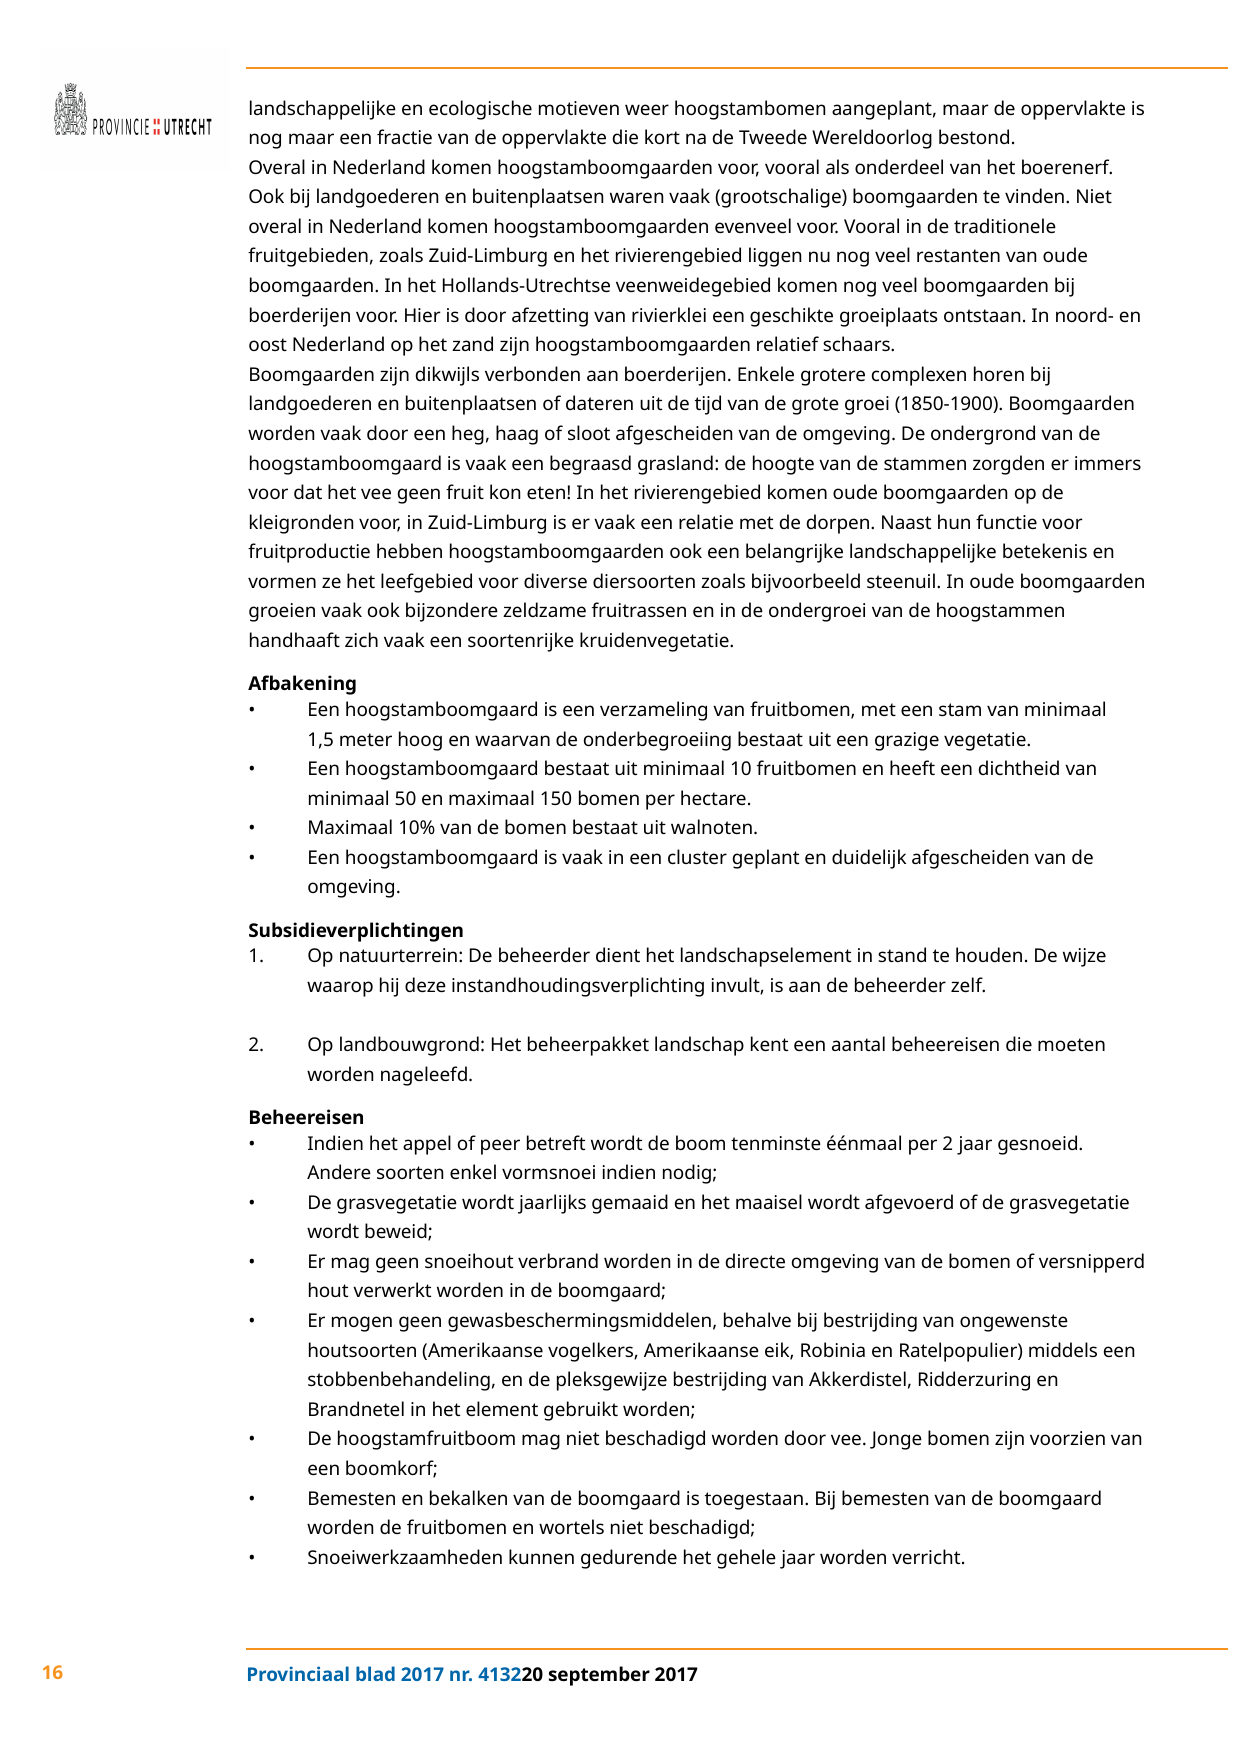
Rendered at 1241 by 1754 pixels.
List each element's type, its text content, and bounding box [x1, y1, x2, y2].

list Een hoogstamboomgaard is een verzameling van fruitbomen, met een stam van minimaal 1,5 meter hoog en waarvan de onderbegroeiing bestaat uit een grazige vegetatie. [248, 696, 1152, 751]
list Op natuurterrein: De beheerder dient het landschapselement in stand te houden. De wijze waarop hij deze instandhoudingsverplichting invult, is aan de beheerder zelf. [248, 942, 1152, 998]
list Op landbouwgrond: Het beheerpakket landschap kent een aantal beheereisen die moeten worden nageleefd. [248, 1031, 1152, 1087]
text Subsidieverplichtingen [248, 917, 1152, 942]
list De grasvegetatie wordt jaarlijks gemaaid en het maaisel wordt afgevoerd of de grasvegetatie wordt beweid; [248, 1189, 1152, 1244]
list Bemesten en bekalken van de boomgaard is toegestaan. Bij bemesten van de boomgaard worden de fruitbomen en wortels niet beschadigd; [248, 1485, 1152, 1540]
list Indien het appel of peer betreft wordt de boom tenminste éénmaal per 2 jaar gesnoeid. Andere soorten enkel vormsnoei indien nodig; [248, 1130, 1152, 1185]
text Boomgaarden zijn dikwijls verbonden aan boerderijen. Enkele grotere complexen horen bij landgoederen en buitenplaatsen of dateren uit de tijd van de grote groei (1850-1900). Boomgaarden worden vaak door een heg, haag of sloot afgescheiden van de omgeving. De ondergrond van de hoogstamboomgaard is vaak een begraasd grasland: de hoogte van de stammen zorgden er immers voor dat het vee geen fruit kon eten! In het rivierengebied komen oude boomgaarden op de kleigronden voor, in Zuid-Limburg is er vaak een relatie met de dorpen. Naast hun functie voor fruitproductie hebben hoogstamboomgaarden ook een belangrijke landschappelijke betekenis en vormen ze het leefgebied voor diverse diersoorten zoals bijvoorbeeld steenuil. In oude boomgaarden groeien vaak ook bijzondere zeldzame fruitrassen en in de ondergroei van de hoogstammen handhaaft zich vaak een soortenrijke kruidenvegetatie. [248, 361, 1152, 653]
list Er mag geen snoeihout verbrand worden in de directe omgeving van de bomen of versnipperd hout verwerkt worden in de boomgaard; [248, 1248, 1152, 1303]
list Er mogen geen gewasbeschermingsmiddelen, behalve bij bestrijding van ongewenste houtsoorten (Amerikaanse vogelkers, Amerikaanse eik, Robinia en Ratelpopulier) middels een stobbenbehandeling, en de pleksgewijze bestrijding van Akkerdistel, Ridderzuring en Brandnetel in het element gebruikt worden; [248, 1307, 1152, 1422]
picture [41, 47, 231, 172]
list De hoogstamfruitboom mag niet beschadigd worden door vee. Jonge bomen zijn voorzien van een boomkorf; [248, 1426, 1152, 1481]
list Maximaal 10% van de bomen bestaat uit walnoten. [248, 814, 1152, 840]
list Snoeiwerkzaamheden kunnen gedurende het gehele jaar worden verricht. [248, 1544, 1152, 1569]
text Beheereisen [248, 1104, 1152, 1130]
text Afbakening [248, 670, 1152, 696]
text landschappelijke en ecologische motieven weer hoogstambomen aangeplant, maar de oppervlakte is nog maar een fractie van de oppervlakte die kort na de Tweede Wereldoorlog bestond. [248, 95, 1152, 150]
text Overal in Nederland komen hoogstamboomgaarden voor, vooral als onderdeel van het boerenerf. Ook bij landgoederen en buitenplaatsen waren vaak (grootschalige) boomgaarden te vinden. Niet overal in Nederland komen hoogstamboomgaarden evenveel voor. Vooral in de traditionele fruitgebieden, zoals Zuid-Limburg en het rivierengebied liggen nu nog veel restanten van oude boomgaarden. In het Hollands-Utrechtse veenweidegebied komen nog veel boomgaarden bij boerderijen voor. Hier is door afzetting van rivierklei een geschikte groeiplaats ontstaan. In noord- en oost Nederland op het zand zijn hoogstamboomgaarden relatief schaars. [248, 154, 1152, 357]
list Een hoogstamboomgaard bestaat uit minimaal 10 fruitbomen en heeft een dichtheid van minimaal 50 en maximaal 150 bomen per hectare. [248, 755, 1152, 811]
list Een hoogstamboomgaard is vaak in een cluster geplant en duidelijk afgescheiden van de omgeving. [248, 844, 1152, 899]
